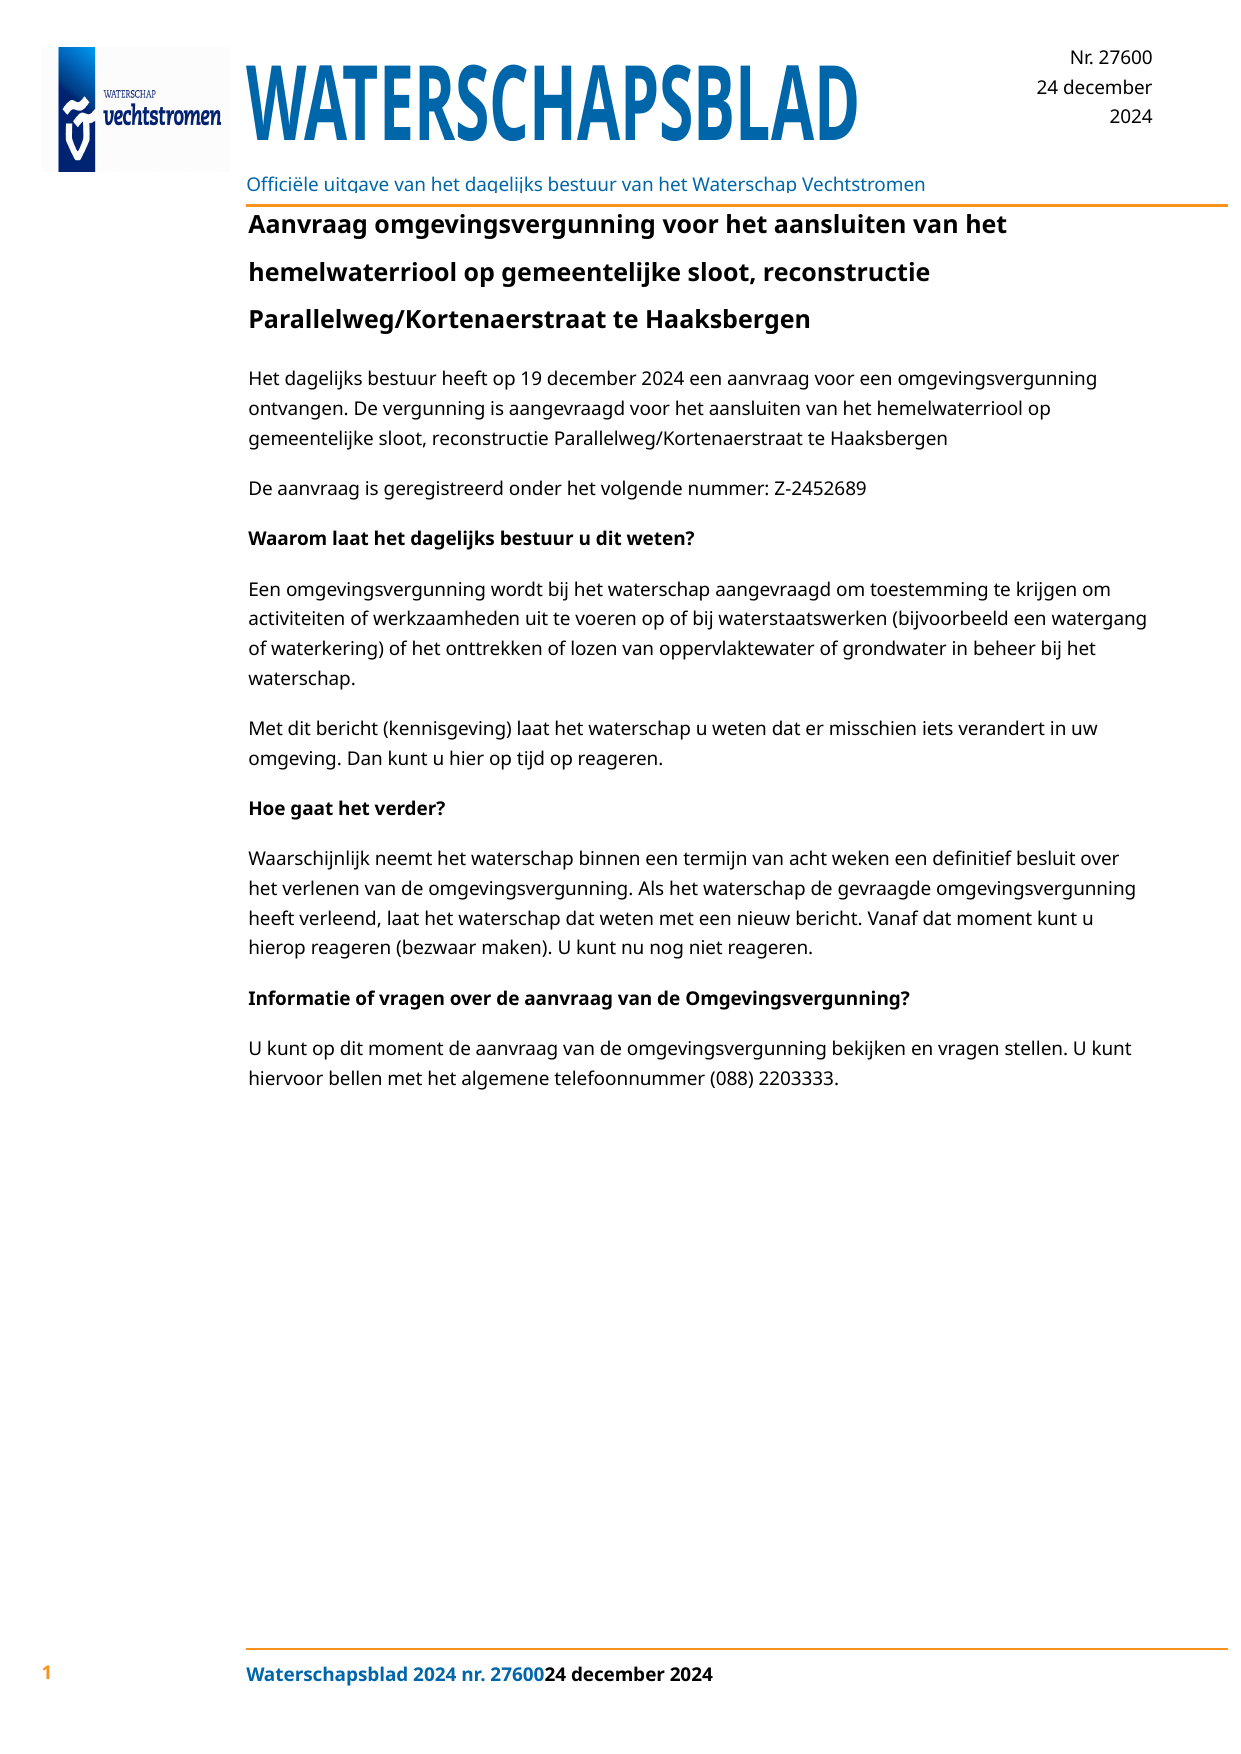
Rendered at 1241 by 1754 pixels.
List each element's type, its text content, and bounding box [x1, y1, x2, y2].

text Aanvraag omgevingsvergunning voor het aansluiten van het hemelwaterriool op gemeentelijke sloot, reconstructie Parallelweg/Kortenaerstraat te Haaksbergen [248, 207, 1152, 336]
text Waarom laat het dagelijks bestuur u dit weten? [248, 526, 1152, 551]
text Waarschijnlijk neemt het waterschap binnen een termijn van acht weken een definitief besluit over het verlenen van de omgevingsvergunning. Als het waterschap de gevraagde omgevingsvergunning heeft verleend, laat het waterschap dat weten met een nieuw bericht. Vanaf dat moment kunt u hierop reageren (bezwaar maken). U kunt nu nog niet reageren. [248, 846, 1152, 960]
text Met dit bericht (kennisgeving) laat het waterschap u weten dat er misschien iets verandert in uw omgeving. Dan kunt u hier op tijd op reageren. [248, 715, 1152, 770]
text Een omgevingsvergunning wordt bij het waterschap aangevraagd om toestemming te krijgen om activiteiten of werkzaamheden uit te voeren op of bij waterstaatswerken (bijvoorbeeld een watergang of waterkering) of het onttrekken of lozen van oppervlaktewater of grondwater in beheer bij het waterschap. [248, 576, 1152, 690]
text Informatie of vragen over de aanvraag van de Omgevingsvergunning? [248, 985, 1152, 1010]
text De aanvraag is geregistreerd onder het volgende nummer: Z-2452689 [248, 475, 1152, 501]
text Het dagelijks bestuur heeft op 19 december 2024 een aanvraag voor een omgevingsvergunning ontvangen. De vergunning is aangevraagd voor het aansluiten van het hemelwaterriool op gemeentelijke sloot, reconstructie Parallelweg/Kortenaerstraat te Haaksbergen [248, 366, 1152, 450]
text U kunt op dit moment de aanvraag van de omgevingsvergunning bekijken en vragen stellen. U kunt hiervoor bellen met het algemene telefoonnummer (088) 2203333. [248, 1035, 1152, 1090]
text Hoe gaat het verder? [248, 795, 1152, 821]
picture [41, 47, 231, 172]
